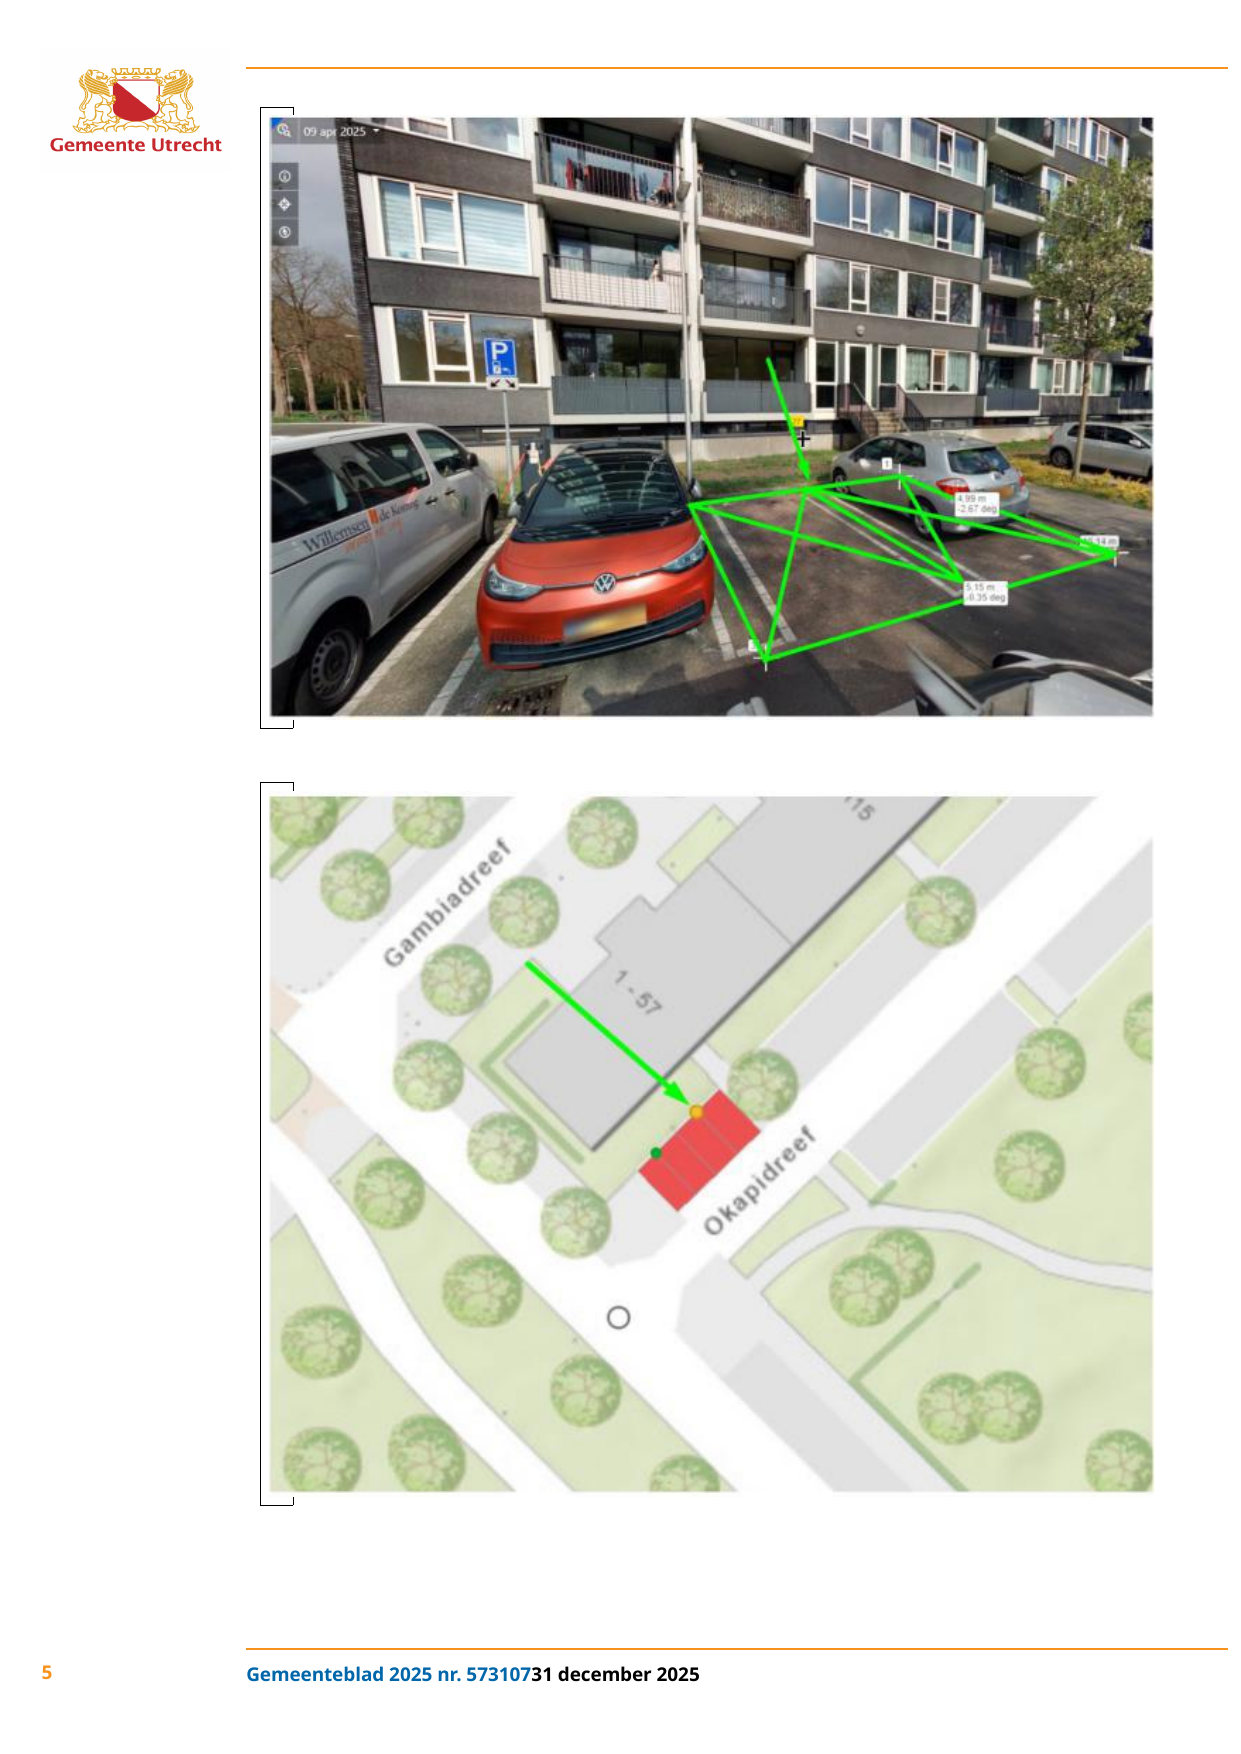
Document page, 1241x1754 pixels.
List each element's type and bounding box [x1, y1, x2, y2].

picture [268, 791, 1155, 1497]
picture [41, 47, 231, 172]
picture [268, 115, 1155, 720]
